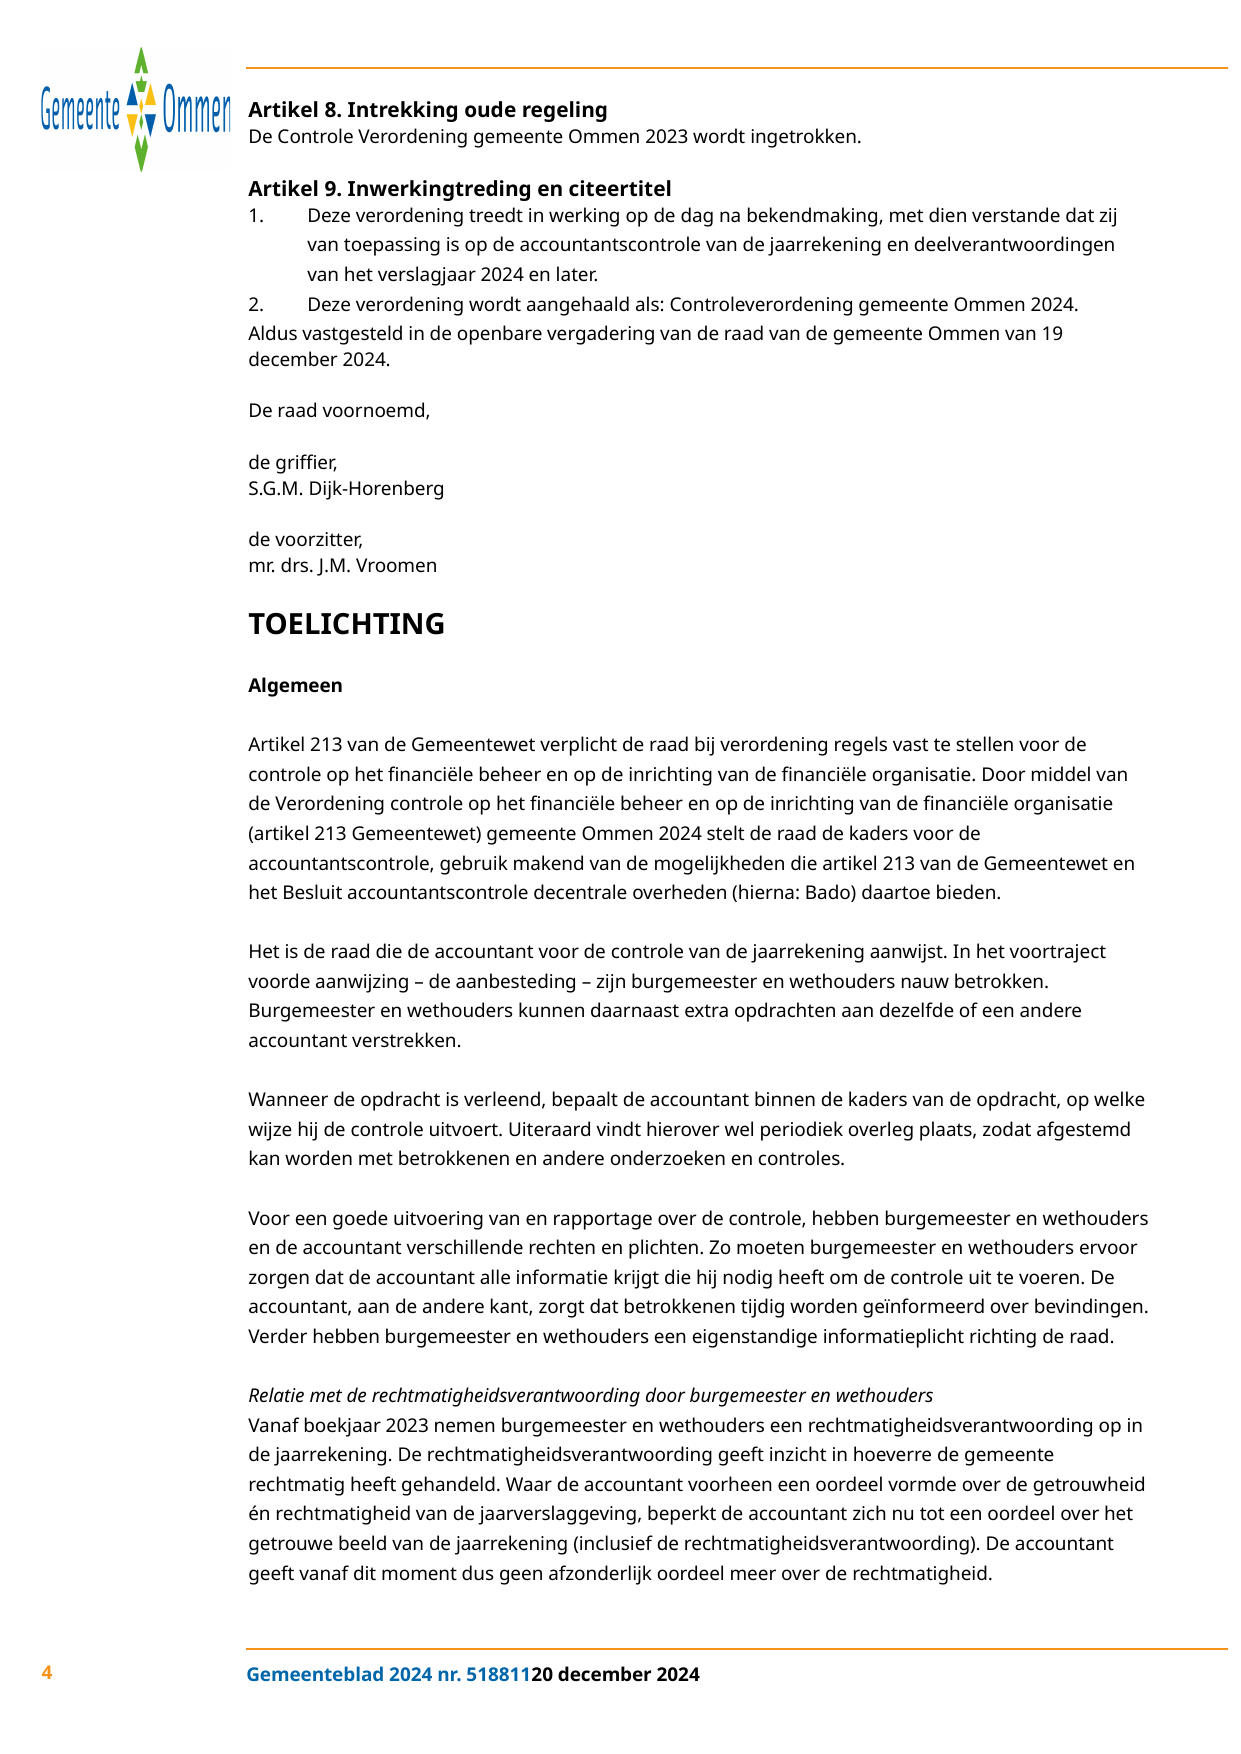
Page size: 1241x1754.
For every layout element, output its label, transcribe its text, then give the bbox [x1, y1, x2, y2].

text TOELICHTING [248, 603, 1152, 643]
text Wanneer de opdracht is verleend, bepaalt de accountant binnen de kaders van de opdracht, op welke wijze hij de controle uitvoert. Uiteraard vindt hierover wel periodiek overleg plaats, zodat afgestemd kan worden met betrokkenen en andere onderzoeken en controles. [248, 1086, 1152, 1171]
text S.G.M. Dijk-Horenberg [248, 475, 1152, 501]
text Voor een goede uitvoering van en rapportage over de controle, hebben burgemeester en wethouders en de accountant verschillende rechten en plichten. Zo moeten burgemeester en wethouders ervoor zorgen dat de accountant alle informatie krijgt die hij nodig heeft om de controle uit te voeren. De accountant, aan de andere kant, zorgt dat betrokkenen tijdig worden geïnformeerd over bevindingen. Verder hebben burgemeester en wethouders een eigenstandige informatieplicht richting de raad. [248, 1205, 1152, 1349]
picture [41, 47, 231, 172]
text Aldus vastgesteld in de openbare vergadering van de raad van de gemeente Ommen van 19 december 2024. [248, 320, 1152, 372]
text de griffier, [248, 449, 1152, 475]
text Relatie met de rechtmatigheidsverantwoording door burgemeester en wethouders [248, 1382, 1152, 1408]
text Vanaf boekjaar 2023 nemen burgemeester en wethouders een rechtmatigheidsverantwoording op in de jaarrekening. De rechtmatigheidsverantwoording geeft inzicht in hoeverre de gemeente rechtmatig heeft gehandeld. Waar de accountant voorheen een oordeel vormde over de getrouwheid én rechtmatigheid van de jaarverslaggeving, beperkt de accountant zich nu tot een oordeel over het getrouwe beeld van de jaarrekening (inclusief de rechtmatigheidsverantwoording). De accountant geeft vanaf dit moment dus geen afzonderlijk oordeel meer over de rechtmatigheid. [248, 1412, 1152, 1586]
text De raad voornoemd, [248, 398, 1152, 423]
text De Controle Verordening gemeente Ommen 2023 wordt ingetrokken. [248, 123, 1152, 149]
list Deze verordening wordt aangehaald als: Controleverordening gemeente Ommen 2024. [248, 291, 1152, 317]
text mr. drs. J.M. Vroomen [248, 552, 1152, 578]
text Algemeen [248, 672, 1152, 698]
text Artikel 8. Intrekking oude regeling [248, 95, 1152, 123]
text Artikel 9. Inwerkingtreding en citeertitel [248, 174, 1152, 202]
text de voorzitter, [248, 526, 1152, 552]
text Artikel 213 van de Gemeentewet verplicht de raad bij verordening regels vast te stellen voor de controle op het financiële beheer en op de inrichting van de financiële organisatie. Door middel van de Verordening controle op het financiële beheer en op de inrichting van de financiële organisatie (artikel 213 Gemeentewet) gemeente Ommen 2024 stelt de raad de kaders voor de accountantscontrole, gebruik makend van de mogelijkheden die artikel 213 van de Gemeentewet en het Besluit accountantscontrole decentrale overheden (hierna: Bado) daartoe bieden. [248, 731, 1152, 905]
text Het is de raad die de accountant voor de controle van de jaarrekening aanwijst. In het voortraject voorde aanwijzing – de aanbesteding – zijn burgemeester en wethouders nauw betrokken. Burgemeester en wethouders kunnen daarnaast extra opdrachten aan dezelfde of een andere accountant verstrekken. [248, 938, 1152, 1053]
list Deze verordening treedt in werking op de dag na bekendmaking, met dien verstande dat zij van toepassing is op de accountantscontrole van de jaarrekening en deelverantwoordingen van het verslagjaar 2024 en later. [248, 202, 1152, 287]
